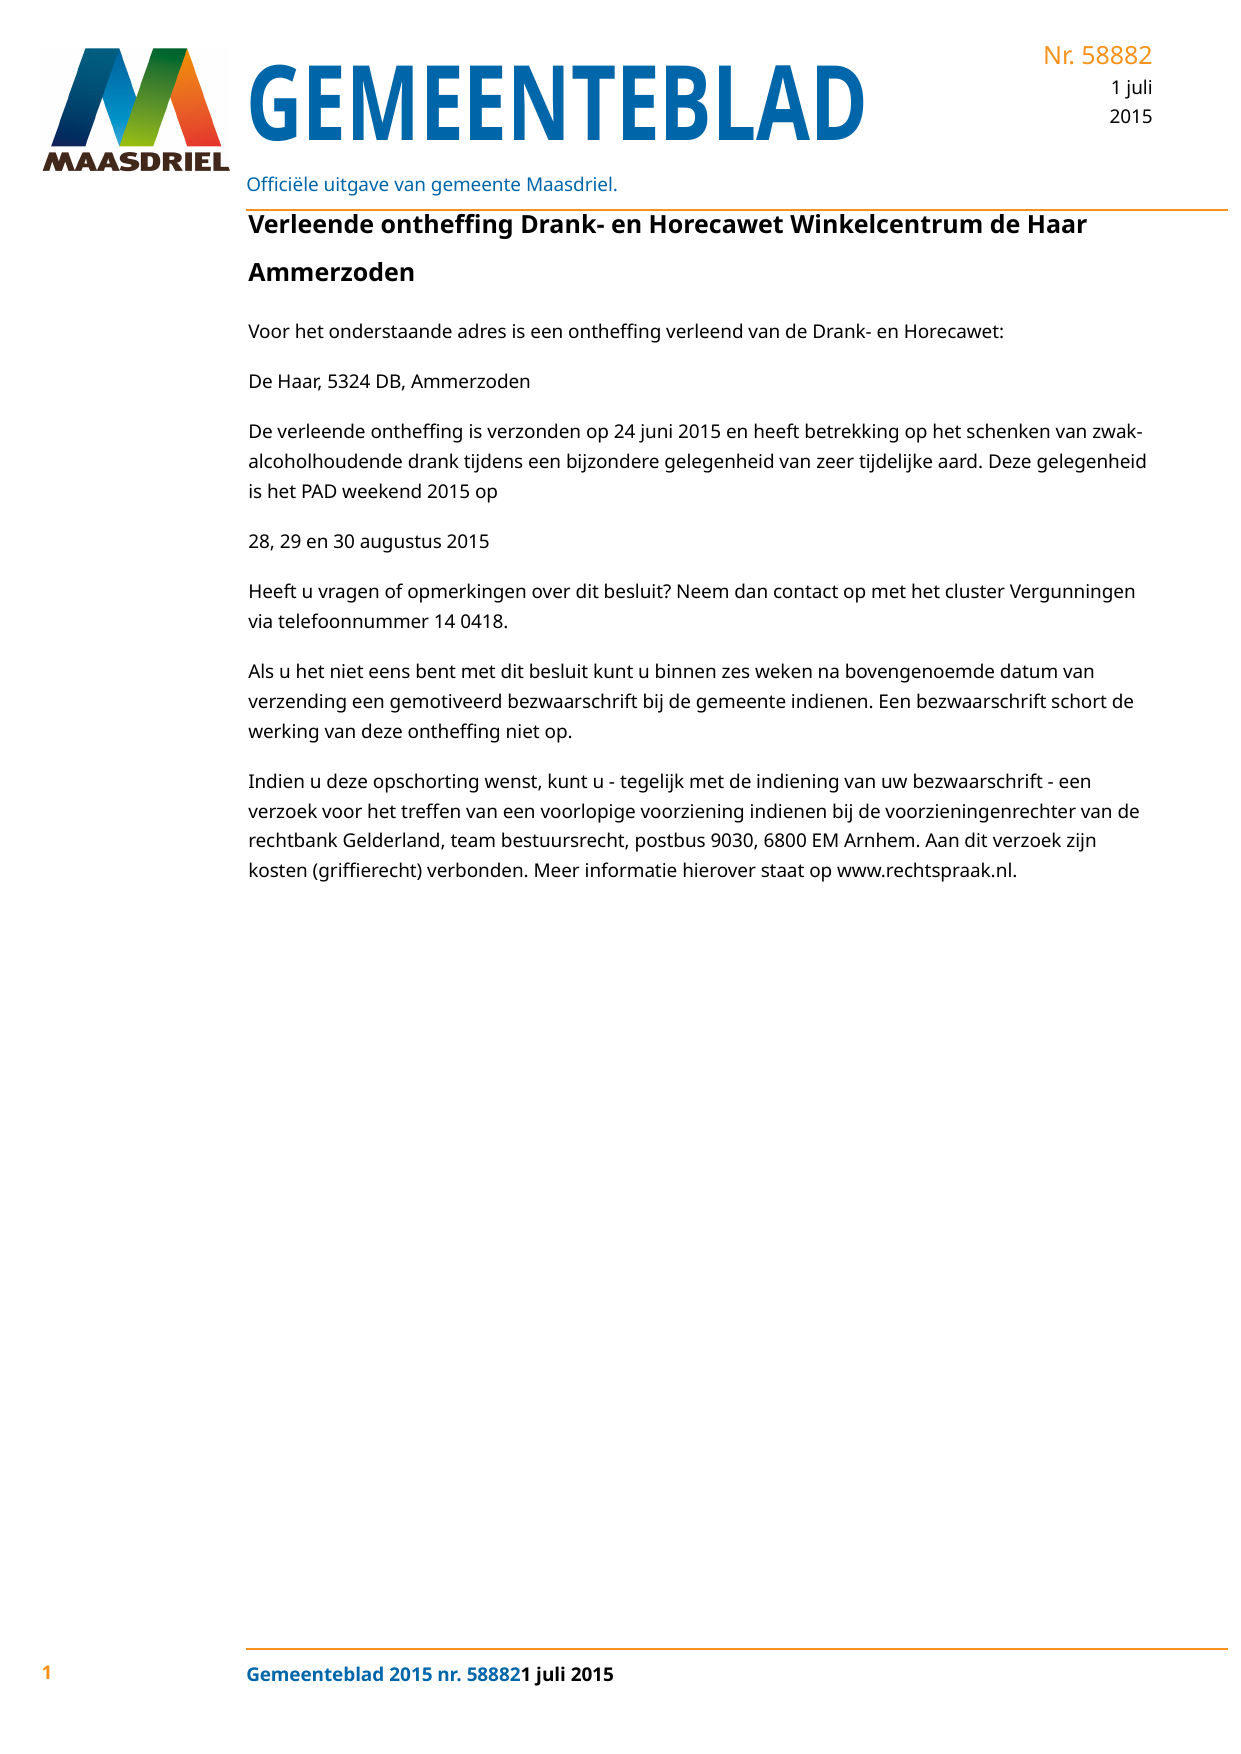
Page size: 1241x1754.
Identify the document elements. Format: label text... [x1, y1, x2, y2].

text 28, 29 en 30 augustus 2015 [248, 528, 1152, 554]
text De verleende ontheffing is verzonden op 24 juni 2015 en heeft betrekking op het schenken van zwak-alcoholhoudende drank tijdens een bijzondere gelegenheid van zeer tijdelijke aard. Deze gelegenheid is het PAD weekend 2015 op [248, 419, 1152, 504]
picture [41, 47, 231, 172]
text Voor het onderstaande adres is een ontheffing verleend van de Drank- en Horecawet: [248, 318, 1152, 344]
text Indien u deze opschorting wenst, kunt u - tegelijk met de indiening van uw bezwaarschrift - een verzoek voor het treffen van een voorlopige voorziening indienen bij de voorzieningenrechter van de rechtbank Gelderland, team bestuursrecht, postbus 9030, 6800 EM Arnhem. Aan dit verzoek zijn kosten (griffierecht) verbonden. Meer informatie hierover staat op www.rechtspraak.nl. [248, 768, 1152, 883]
text De Haar, 5324 DB, Ammerzoden [248, 368, 1152, 394]
text Als u het niet eens bent met dit besluit kunt u binnen zes weken na bovengenoemde datum van verzending een gemotiveerd bezwaarschrift bij de gemeente indienen. Een bezwaarschrift schort de werking van deze ontheffing niet op. [248, 659, 1152, 744]
text Heeft u vragen of opmerkingen over dit besluit? Neem dan contact op met het cluster Vergunningen via telefoonnummer 14 0418. [248, 579, 1152, 634]
text Verleende ontheffing Drank- en Horecawet Winkelcentrum de Haar Ammerzoden [248, 211, 1152, 288]
